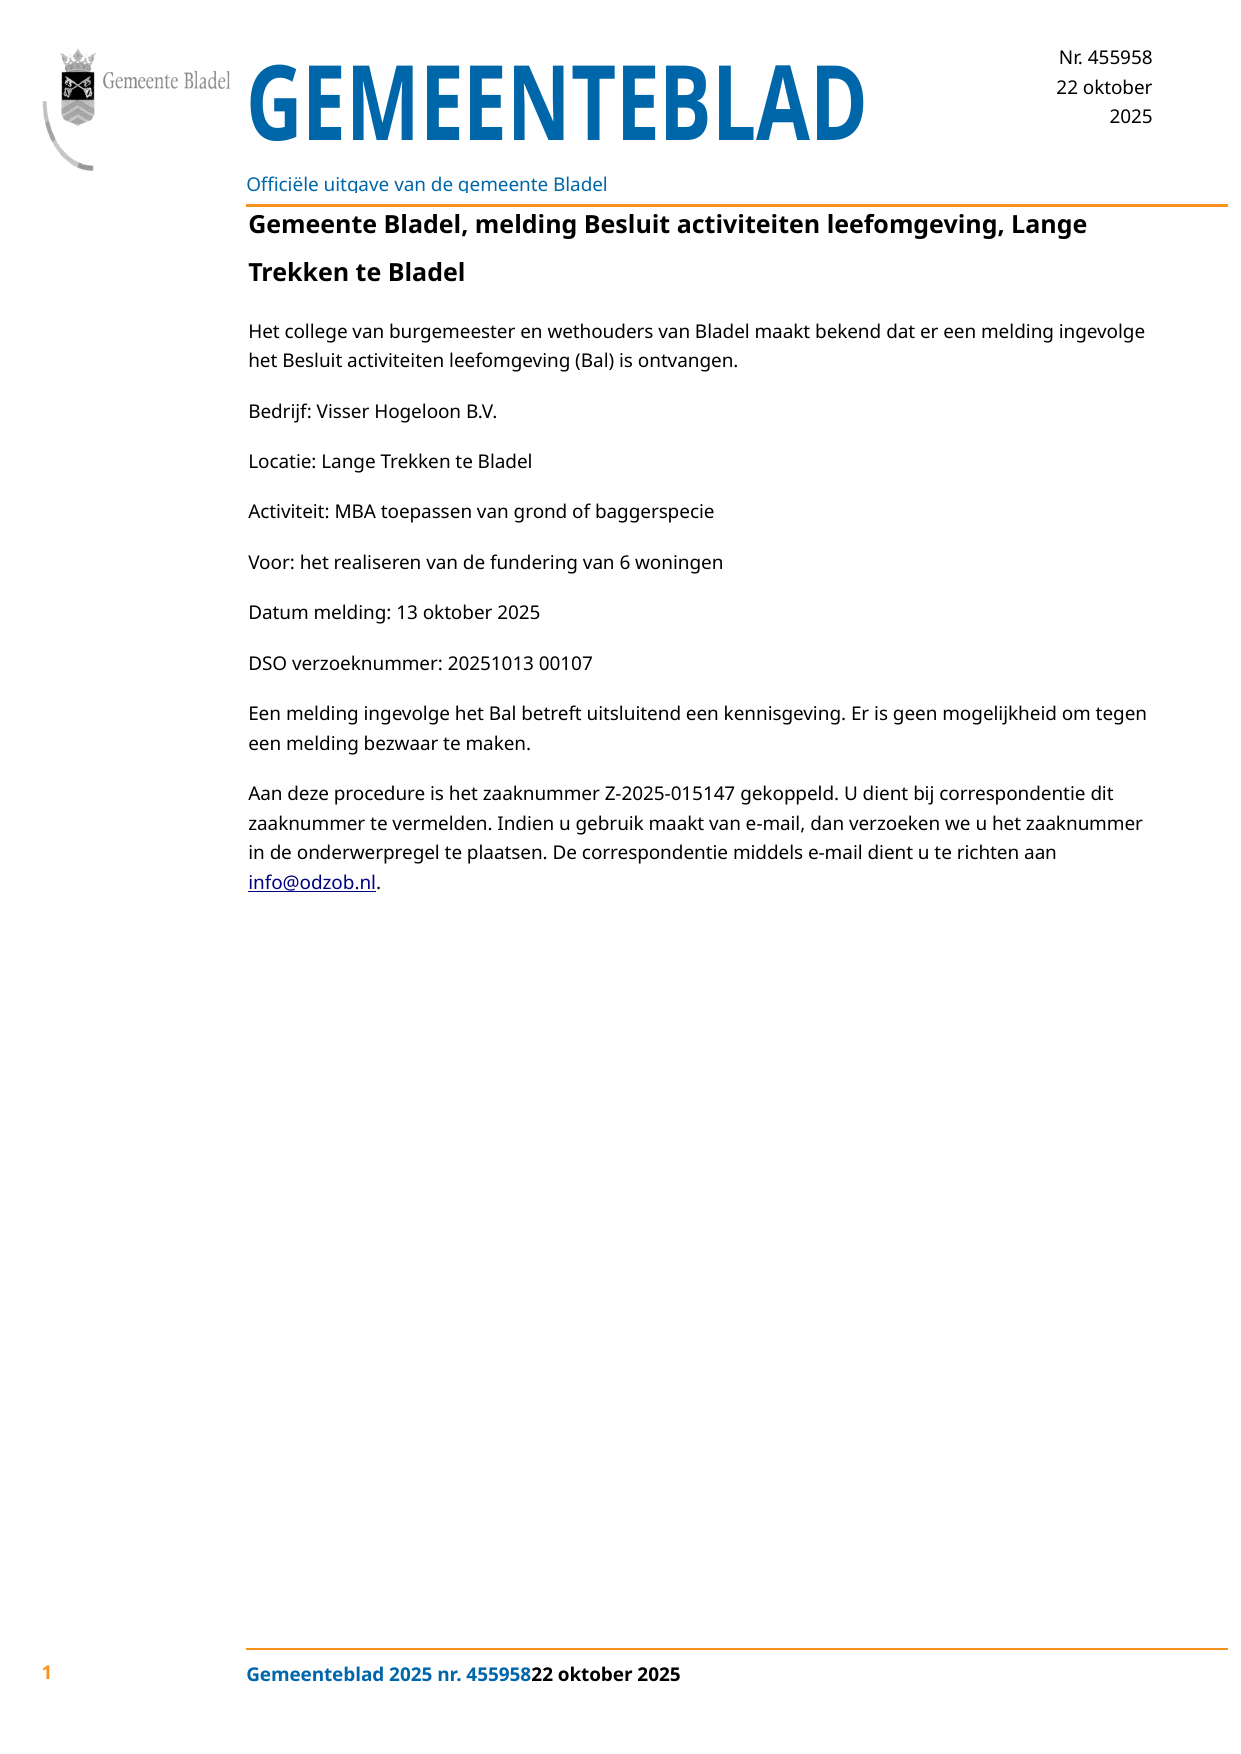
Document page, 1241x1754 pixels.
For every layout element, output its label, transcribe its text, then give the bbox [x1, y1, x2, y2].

text Activiteit: MBA toepassen van grond of baggerspecie [248, 499, 1152, 524]
text Aan deze procedure is het zaaknummer Z-2025-015147 gekoppeld. U dient bij correspondentie dit zaaknummer te vermelden. Indien u gebruik maakt van e-mail, dan verzoeken we u het zaaknummer in de onderwerpregel te plaatsen. De correspondentie middels e-mail dient u te richten aan info@odzob.nl. [248, 780, 1152, 895]
text Voor: het realiseren van de fundering van 6 woningen [248, 549, 1152, 575]
picture [41, 47, 231, 172]
text Een melding ingevolge het Bal betreft uitsluitend een kennisgeving. Er is geen mogelijkheid om tegen een melding bezwaar te maken. [248, 700, 1152, 756]
text Datum melding: 13 oktober 2025 [248, 599, 1152, 625]
text Bedrijf: Visser Hogeloon B.V. [248, 398, 1152, 424]
text DSO verzoeknummer: 20251013 00107 [248, 650, 1152, 676]
text Gemeente Bladel, melding Besluit activiteiten leefomgeving, Lange Trekken te Bladel [248, 207, 1152, 288]
text Het college van burgemeester en wethouders van Bladel maakt bekend dat er een melding ingevolge het Besluit activiteiten leefomgeving (Bal) is ontvangen. [248, 318, 1152, 373]
text Locatie: Lange Trekken te Bladel [248, 448, 1152, 474]
